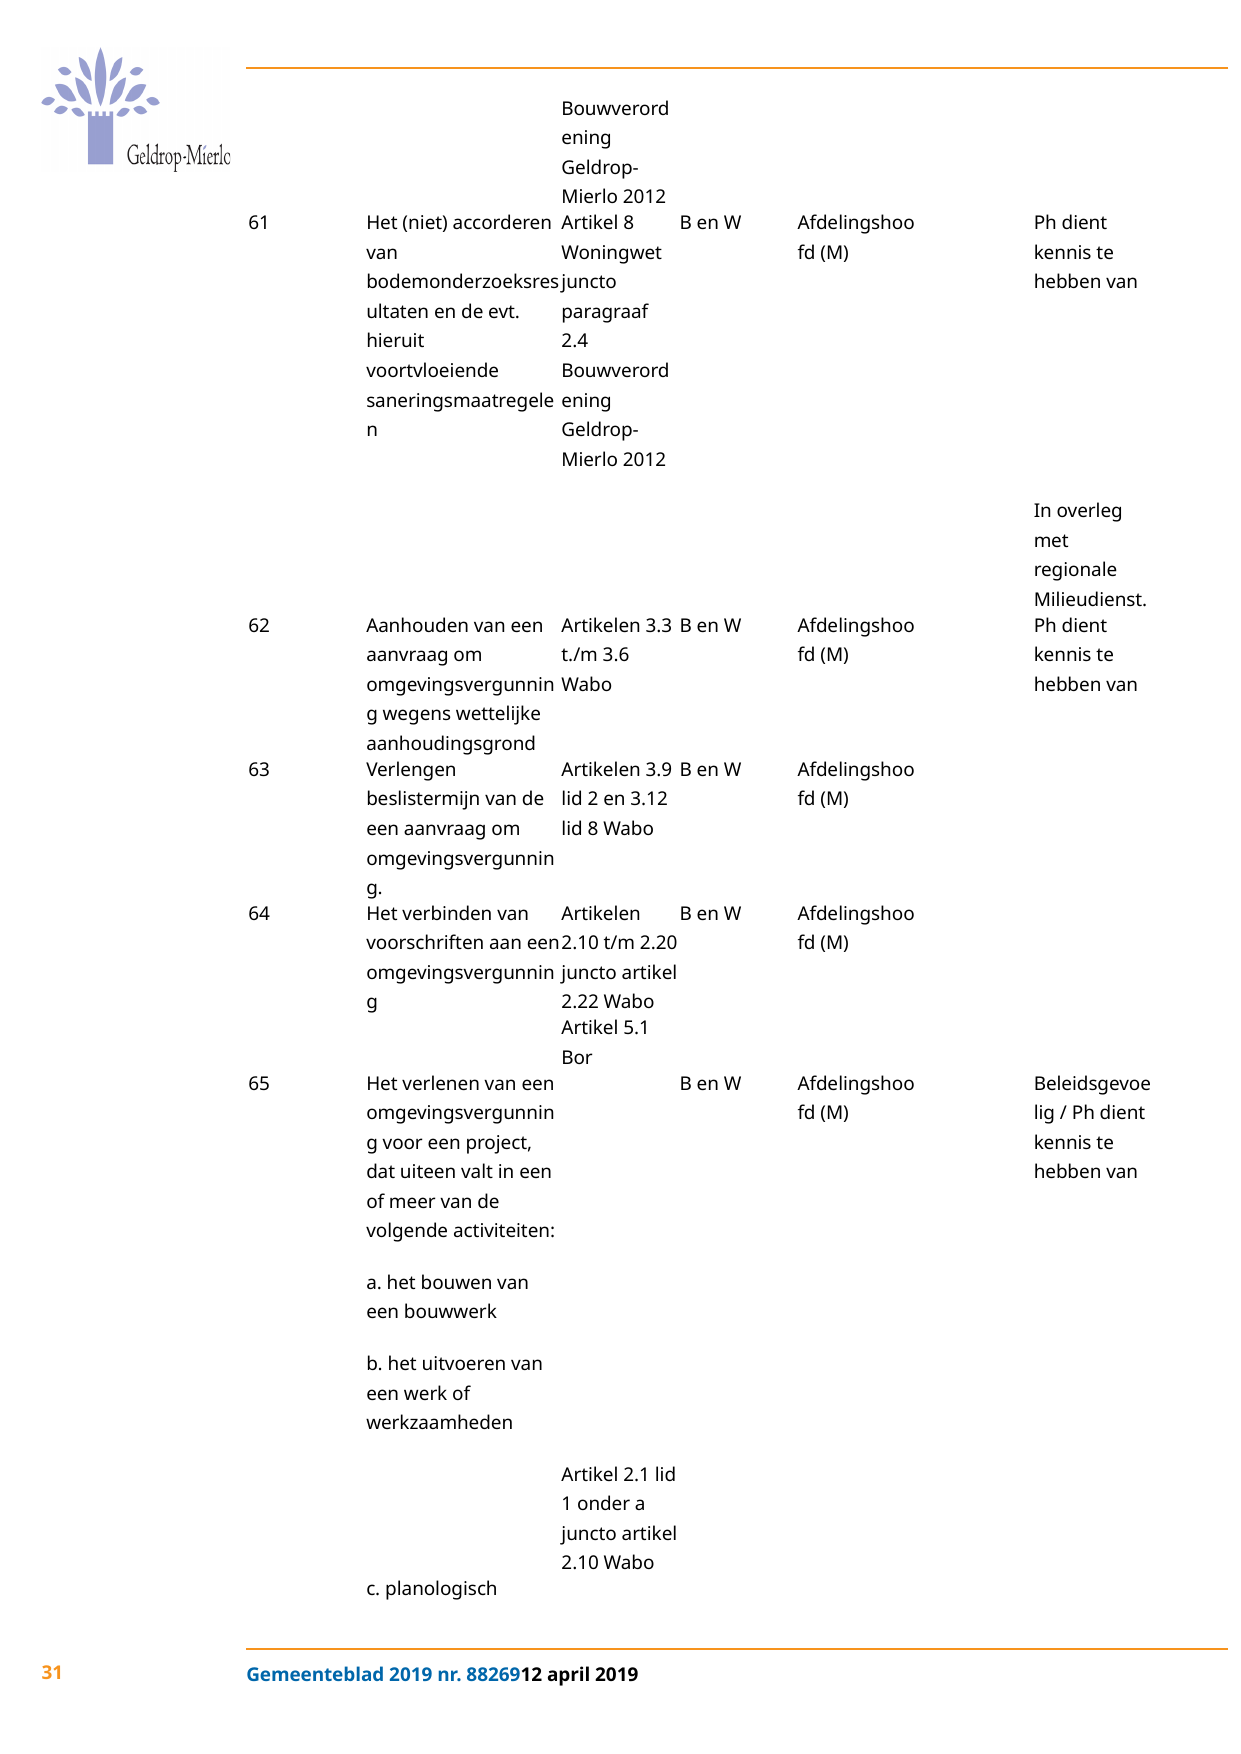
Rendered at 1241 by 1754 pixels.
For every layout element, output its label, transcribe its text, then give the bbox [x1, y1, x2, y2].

table_cell 63 [248, 756, 366, 900]
table_cell [366, 1244, 561, 1269]
table_cell 65 [248, 1070, 366, 1243]
table_cell [1034, 95, 1152, 209]
table_cell Afdelingshoofd (M) [797, 209, 915, 472]
table_cell [1034, 1575, 1152, 1601]
table_cell a. het bouwen van een bouwwerk [366, 1269, 561, 1324]
table_cell [248, 1435, 366, 1461]
table_cell Artikel 5.1 Bor [561, 1015, 679, 1070]
table_cell [561, 1325, 679, 1350]
table_cell Aanhouden van een aanvraag om omgevingsvergunning wegens wettelijke aanhoudingsgrond [366, 612, 561, 756]
table_cell [679, 95, 797, 209]
table_cell [679, 1269, 797, 1324]
table_cell Beleidsgevoelig / Ph dient kennis te hebben van [1034, 1070, 1152, 1243]
table_cell [679, 1350, 797, 1435]
table_cell [366, 472, 561, 497]
table_cell [1034, 756, 1152, 900]
table_cell [915, 1435, 1033, 1461]
table_cell [915, 1269, 1033, 1324]
table_cell Artikelen 3.3 t./m 3.6 Wabo [561, 612, 679, 756]
table_cell [679, 1575, 797, 1601]
table_cell [248, 1269, 366, 1324]
table_cell 61 [248, 209, 366, 472]
table_cell [1034, 900, 1152, 1014]
table_cell [797, 498, 915, 612]
table_cell [915, 209, 1033, 472]
table_cell Ph dient kennis te hebben van [1034, 209, 1152, 472]
picture [41, 47, 231, 172]
table_cell [1034, 1350, 1152, 1435]
table_cell [561, 498, 679, 612]
table_cell [248, 1575, 366, 1601]
table_cell [797, 1350, 915, 1435]
table_cell [248, 498, 366, 612]
table_cell [915, 900, 1033, 1014]
table_cell Artikelen 3.9 lid 2 en 3.12 lid 8 Wabo [561, 756, 679, 900]
table_cell [1034, 1244, 1152, 1269]
table_cell [366, 1435, 561, 1461]
table_cell [1034, 1325, 1152, 1350]
table_cell [248, 1350, 366, 1435]
table_cell B en W [679, 900, 797, 1014]
table_cell Afdelingshoofd (M) [797, 900, 915, 1014]
table_cell [248, 1244, 366, 1269]
table_cell Ph dient kennis te hebben van [1034, 612, 1152, 756]
table_cell B en W [679, 612, 797, 756]
table_cell [797, 1461, 915, 1575]
table_cell Afdelingshoofd (M) [797, 1070, 915, 1243]
table_cell Artikel 2.1 lid 1 onder a juncto artikel 2.10 Wabo [561, 1461, 679, 1575]
table_cell Artikelen 2.10 t/m 2.20 juncto artikel 2.22 Wabo [561, 900, 679, 1014]
table_cell [561, 1244, 679, 1269]
table_cell [1034, 1269, 1152, 1324]
table_cell [679, 1325, 797, 1350]
table_cell B en W [679, 1070, 797, 1243]
table_cell [248, 472, 366, 497]
table_cell [1034, 472, 1152, 497]
table_cell b. het uitvoeren van een werk of werkzaamheden [366, 1350, 561, 1435]
table_cell [366, 1015, 561, 1070]
table_cell [679, 498, 797, 612]
table_cell [561, 1575, 679, 1601]
table_cell [797, 1015, 915, 1070]
table_cell [797, 95, 915, 209]
table_cell [679, 1244, 797, 1269]
table_cell [366, 95, 561, 209]
table_cell [915, 612, 1033, 756]
table_cell [915, 1244, 1033, 1269]
table_cell [248, 1461, 366, 1575]
table_cell [1034, 1461, 1152, 1575]
table_cell [915, 498, 1033, 612]
table_cell Het (niet) accorderen van bodemonderzoeksresultaten en de evt. hieruit voortvloeiende saneringsmaatregelen [366, 209, 561, 472]
table_cell In overleg met regionale Milieudienst. [1034, 498, 1152, 612]
table_cell c. planologisch [366, 1575, 561, 1601]
table_cell [915, 1015, 1033, 1070]
table_cell [797, 1269, 915, 1324]
table_cell [679, 1461, 797, 1575]
table_cell B en W [679, 209, 797, 472]
table_cell [797, 1435, 915, 1461]
table_cell [915, 1325, 1033, 1350]
table_cell [915, 472, 1033, 497]
table_cell B en W [679, 756, 797, 900]
table_cell 64 [248, 900, 366, 1014]
table_cell 62 [248, 612, 366, 756]
table_cell [679, 1015, 797, 1070]
table_cell Afdelingshoofd (M) [797, 612, 915, 756]
table_cell [366, 1461, 561, 1575]
table_cell [797, 1244, 915, 1269]
table_cell [561, 1435, 679, 1461]
table_cell [366, 1325, 561, 1350]
table_cell Het verbinden van voorschriften aan een omgevingsvergunning [366, 900, 561, 1014]
table_cell [679, 472, 797, 497]
table_cell [1034, 1015, 1152, 1070]
table_cell [561, 1269, 679, 1324]
table_cell [561, 1350, 679, 1435]
table_cell Bouwverordening Geldrop-Mierlo 2012 [561, 95, 679, 209]
table_cell [1034, 1435, 1152, 1461]
table_cell [915, 756, 1033, 900]
table_cell [561, 1070, 679, 1243]
table_cell Verlengen beslistermijn van de een aanvraag om omgevingsvergunning. [366, 756, 561, 900]
table_cell [915, 1070, 1033, 1243]
table_cell [915, 95, 1033, 209]
table_cell [248, 95, 366, 209]
table_cell [915, 1575, 1033, 1601]
table_cell Afdelingshoofd (M) [797, 756, 915, 900]
table_cell Het verlenen van een omgevingsvergunning voor een project, dat uiteen valt in een of meer van de volgende activiteiten: [366, 1070, 561, 1243]
table_cell [797, 1325, 915, 1350]
table_cell [915, 1461, 1033, 1575]
table_cell [561, 472, 679, 497]
table_cell [248, 1015, 366, 1070]
table_cell [679, 1435, 797, 1461]
table_cell [797, 1575, 915, 1601]
table_cell [366, 498, 561, 612]
table_cell [248, 1325, 366, 1350]
table_cell [915, 1350, 1033, 1435]
table_cell [797, 472, 915, 497]
table_cell Artikel 8 Woningwet juncto paragraaf 2.4 Bouwverordening Geldrop-Mierlo 2012 [561, 209, 679, 472]
